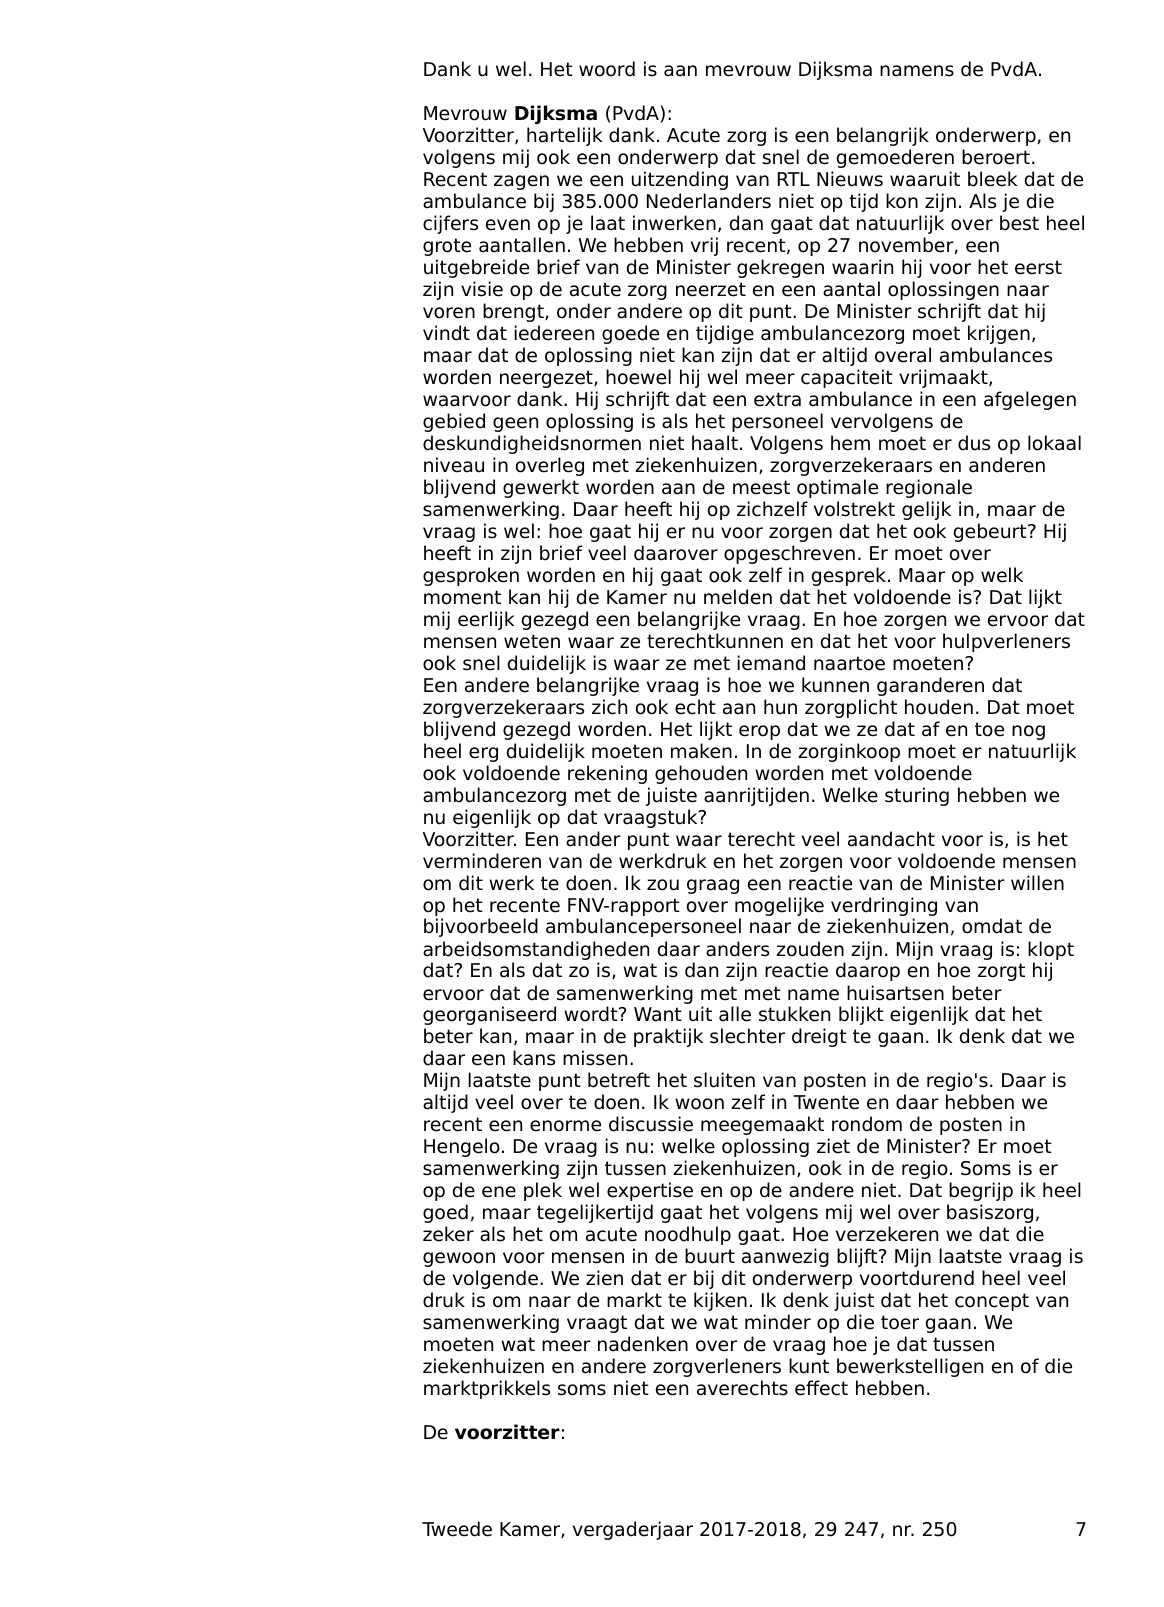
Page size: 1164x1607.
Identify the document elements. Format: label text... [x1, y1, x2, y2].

text Een andere belangrijke vraag is hoe we kunnen garanderen dat zorgverzekeraars zich ook echt aan hun zorgplicht houden. Dat moet blijvend gezegd worden. Het lijkt erop dat we ze dat af en toe nog heel erg duidelijk moeten maken. In de zorginkoop moet er natuurlijk ook voldoende rekening gehouden worden met voldoende ambulancezorg met de juiste aanrijtijden. Welke sturing hebben we nu eigenlijk op dat vraagstuk? [422, 675, 1087, 828]
text Mevrouw Dijksma (PvdA): [422, 103, 1087, 125]
text De voorzitter: [422, 1422, 1087, 1444]
text Dank u wel. Het woord is aan mevrouw Dijksma namens de PvdA. [422, 59, 1087, 81]
text Voorzitter, hartelijk dank. Acute zorg is een belangrijk onderwerp, en volgens mij ook een onderwerp dat snel de gemoederen beroert. Recent zagen we een uitzending van RTL Nieuws waaruit bleek dat de ambulance bij 385.000 Nederlanders niet op tijd kon zijn. Als je die cijfers even op je laat inwerken, dan gaat dat natuurlijk over best heel grote aantallen. We hebben vrij recent, op 27 november, een uitgebreide brief van de Minister gekregen waarin hij voor het eerst zijn visie op de acute zorg neerzet en een aantal oplossingen naar voren brengt, onder andere op dit punt. De Minister schrijft dat hij vindt dat iedereen goede en tijdige ambulancezorg moet krijgen, maar dat de oplossing niet kan zijn dat er altijd overal ambulances worden neergezet, hoewel hij wel meer capaciteit vrijmaakt, waarvoor dank. Hij schrijft dat een extra ambulance in een afgelegen gebied geen oplossing is als het personeel vervolgens de deskundigheidsnormen niet haalt. Volgens hem moet er dus op lokaal niveau in overleg met ziekenhuizen, zorgverzekeraars en anderen blijvend gewerkt worden aan de meest optimale regionale samenwerking. Daar heeft hij op zichzelf volstrekt gelijk in, maar de vraag is wel: hoe gaat hij er nu voor zorgen dat het ook gebeurt? Hij heeft in zijn brief veel daarover opgeschreven. Er moet over gesproken worden en hij gaat ook zelf in gesprek. Maar op welk moment kan hij de Kamer nu melden dat het voldoende is? Dat lijkt mij eerlijk gezegd een belangrijke vraag. En hoe zorgen we ervoor dat mensen weten waar ze terechtkunnen en dat het voor hulpverleners ook snel duidelijk is waar ze met iemand naartoe moeten? [422, 125, 1087, 675]
text Mijn laatste punt betreft het sluiten van posten in de regio's. Daar is altijd veel over te doen. Ik woon zelf in Twente en daar hebben we recent een enorme discussie meegemaakt rondom de posten in Hengelo. De vraag is nu: welke oplossing ziet de Minister? Er moet samenwerking zijn tussen ziekenhuizen, ook in de regio. Soms is er op de ene plek wel expertise en op de andere niet. Dat begrijp ik heel goed, maar tegelijkertijd gaat het volgens mij wel over basiszorg, zeker als het om acute noodhulp gaat. Hoe verzekeren we dat die gewoon voor mensen in de buurt aanwezig blijft? Mijn laatste vraag is de volgende. We zien dat er bij dit onderwerp voortdurend heel veel druk is om naar de markt te kijken. Ik denk juist dat het concept van samenwerking vraagt dat we wat minder op die toer gaan. We moeten wat meer nadenken over de vraag hoe je dat tussen ziekenhuizen en andere zorgverleners kunt bewerkstelligen en of die marktprikkels soms niet een averechts effect hebben. [422, 1070, 1087, 1400]
text Voorzitter. Een ander punt waar terecht veel aandacht voor is, is het verminderen van de werkdruk en het zorgen voor voldoende mensen om dit werk te doen. Ik zou graag een reactie van de Minister willen op het recente FNV-rapport over mogelijke verdringing van bijvoorbeeld ambulancepersoneel naar de ziekenhuizen, omdat de arbeidsomstandigheden daar anders zouden zijn. Mijn vraag is: klopt dat? En als dat zo is, wat is dan zijn reactie daarop en hoe zorgt hij ervoor dat de samenwerking met met name huisartsen beter georganiseerd wordt? Want uit alle stukken blijkt eigenlijk dat het beter kan, maar in de praktijk slechter dreigt te gaan. Ik denk dat we daar een kans missen. [422, 828, 1087, 1070]
